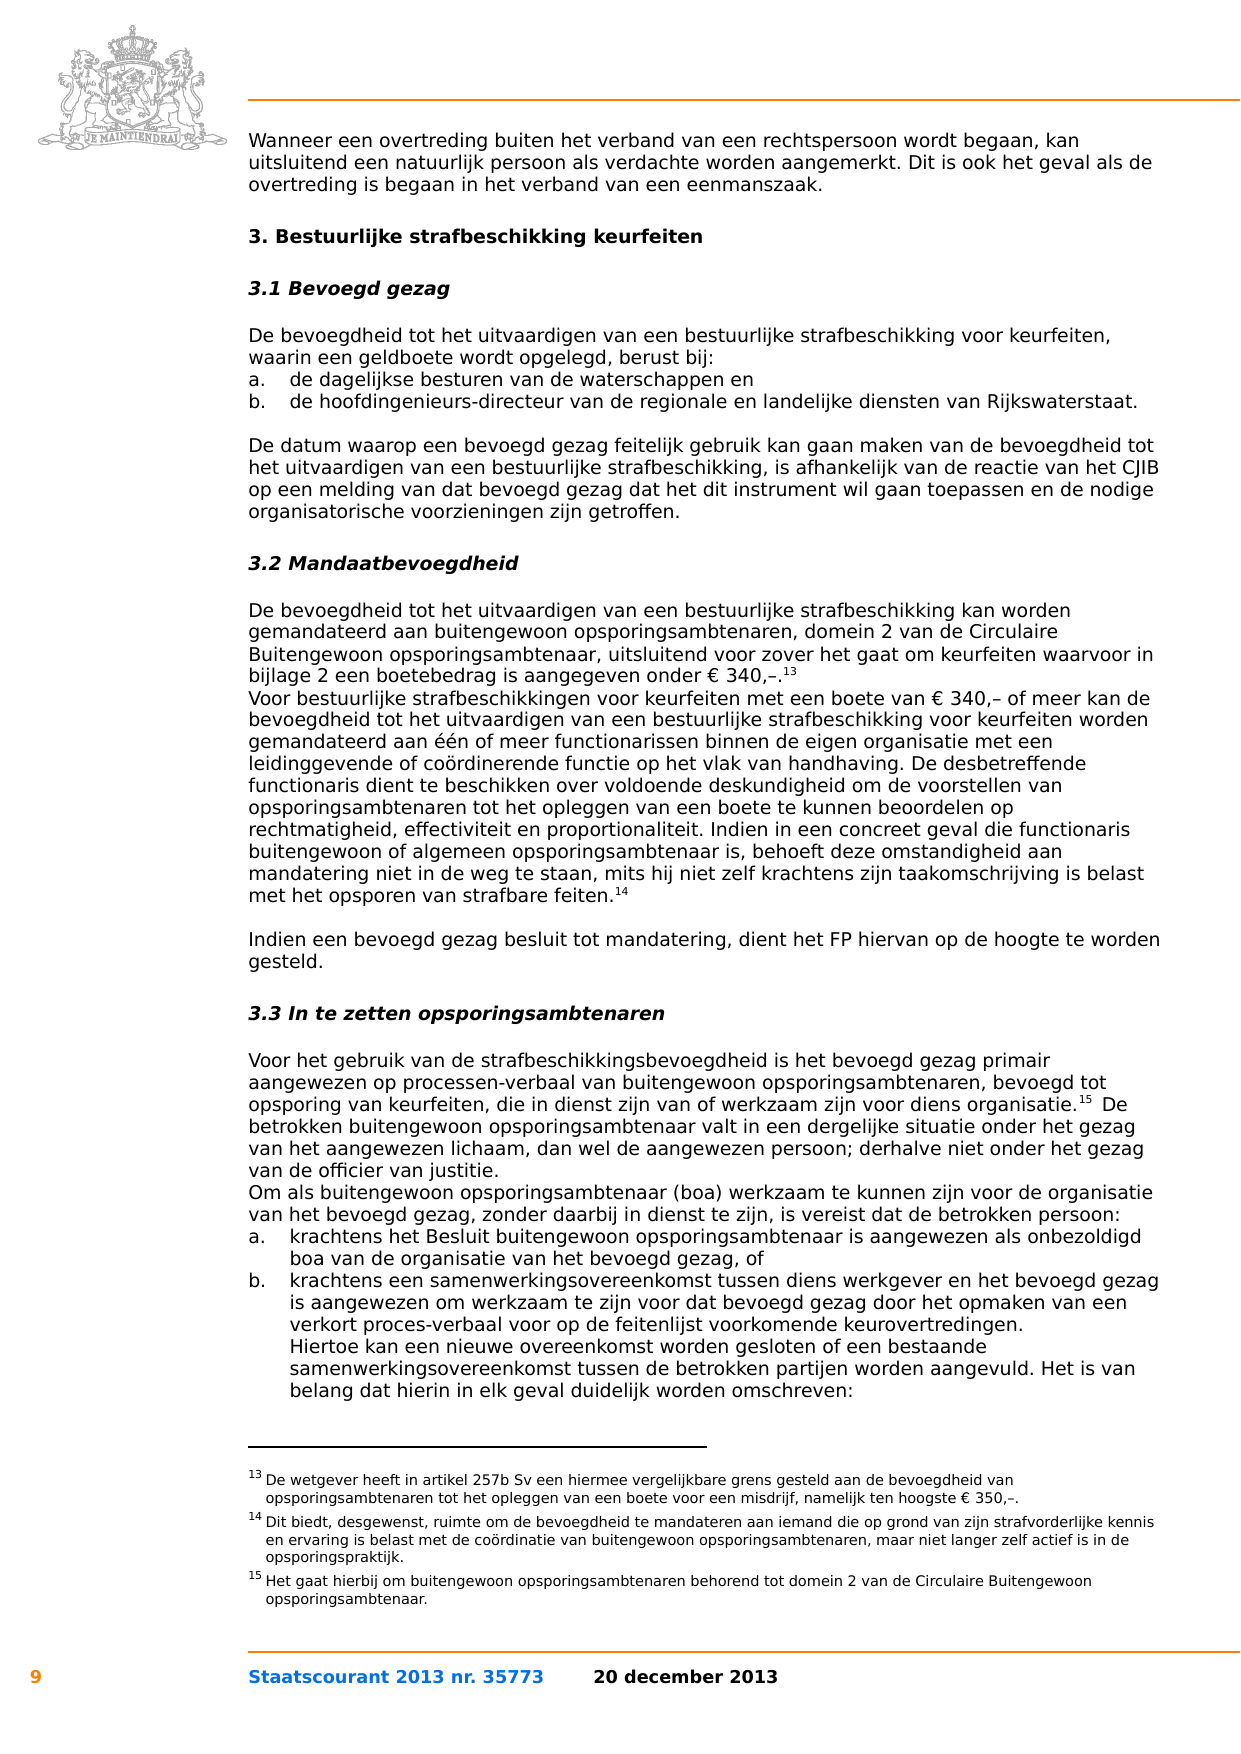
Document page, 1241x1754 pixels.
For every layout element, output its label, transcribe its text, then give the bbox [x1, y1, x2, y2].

text a. krachtens het Besluit buitengewoon opsporingsambtenaar is aangewezen als onbezoldigd boa van de organisatie van het bevoegd gezag, of [248, 1226, 1163, 1270]
text b. de hoofdingenieurs-directeur van de regionale en landelijke diensten van Rijkswaterstaat. [248, 391, 1163, 413]
text Indien een bevoegd gezag besluit tot mandatering, dient het FP hiervan op de hoogte te worden gesteld. [248, 929, 1163, 973]
subtitle 3.3 In te zetten opsporingsambtenaren [248, 1003, 1163, 1025]
text Dit biedt, desgewenst, ruimte om de bevoegdheid te mandateren aan iemand die op grond van zijn strafvorderlijke kennis en ervaring is belast met de coördinatie van buitengewoon opsporingsambtenaren, maar niet langer zelf actief is in de opsporingspraktijk. [248, 1510, 1163, 1566]
subtitle 3.1 Bevoegd gezag [248, 278, 1163, 300]
text De bevoegdheid tot het uitvaardigen van een bestuurlijke strafbeschikking kan worden gemandateerd aan buitengewoon opsporingsambtenaren, domein 2 van de Circulaire Buitengewoon opsporingsambtenaar, uitsluitend voor zover het gaat om keurfeiten waarvoor in bijlage 2 een boetebedrag is aangegeven onder € 340,–. [248, 599, 1163, 687]
picture [38, 25, 227, 150]
text b. krachtens een samenwerkingsovereenkomst tussen diens werkgever en het bevoegd gezag is aangewezen om werkzaam te zijn voor dat bevoegd gezag door het opmaken van een verkort proces-verbaal voor op de feitenlijst voorkomende keurovertredingen. [248, 1270, 1163, 1336]
text De datum waarop een bevoegd gezag feitelijk gebruik kan gaan maken van de bevoegdheid tot het uitvaardigen van een bestuurlijke strafbeschikking, is afhankelijk van de reactie van het CJIB op een melding van dat bevoegd gezag dat het dit instrument wil gaan toepassen en de nodige organisatorische voorzieningen zijn getroffen. [248, 434, 1163, 522]
text Voor het gebruik van de strafbeschikkingsbevoegdheid is het bevoegd gezag primair aangewezen op processen-verbaal van buitengewoon opsporingsambtenaren, bevoegd tot opsporing van keurfeiten, die in dienst zijn van of werkzaam zijn voor diens organisatie. De betrokken buitengewoon opsporingsambtenaar valt in een dergelijke situatie onder het gezag van het aangewezen lichaam, dan wel de aangewezen persoon; derhalve niet onder het gezag van de officier van justitie. [248, 1050, 1163, 1182]
subtitle 3. Bestuurlijke strafbeschikking keurfeiten [248, 226, 1163, 248]
text Hiertoe kan een nieuwe overeenkomst worden gesloten of een bestaande samenwerkingsovereenkomst tussen de betrokken partijen worden aangevuld. Het is van belang dat hierin in elk geval duidelijk worden omschreven: [289, 1336, 1163, 1402]
text a. de dagelijkse besturen van de waterschappen en [248, 369, 1163, 391]
text De wetgever heeft in artikel 257b Sv een hiermee vergelijkbare grens gesteld aan de bevoegdheid van opsporingsambtenaren tot het opleggen van een boete voor een misdrijf, namelijk ten hoogste € 350,–. [248, 1468, 1163, 1507]
text Het gaat hierbij om buitengewoon opsporingsambtenaren behorend tot domein 2 van de Circulaire Buitengewoon opsporingsambtenaar. [248, 1569, 1163, 1608]
text Om als buitengewoon opsporingsambtenaar (boa) werkzaam te kunnen zijn voor de organisatie van het bevoegd gezag, zonder daarbij in dienst te zijn, is vereist dat de betrokken persoon: [248, 1182, 1163, 1226]
text Wanneer een overtreding buiten het verband van een rechtspersoon wordt begaan, kan uitsluitend een natuurlijk persoon als verdachte worden aangemerkt. Dit is ook het geval als de overtreding is begaan in het verband van een eenmanszaak. [248, 130, 1163, 196]
subtitle 3.2 Mandaatbevoegdheid [248, 552, 1163, 574]
text De bevoegdheid tot het uitvaardigen van een bestuurlijke strafbeschikking voor keurfeiten, waarin een geldboete wordt opgelegd, berust bij: [248, 325, 1163, 369]
text Voor bestuurlijke strafbeschikkingen voor keurfeiten met een boete van € 340,– of meer kan de bevoegdheid tot het uitvaardigen van een bestuurlijke strafbeschikking voor keurfeiten worden gemandateerd aan één of meer functionarissen binnen de eigen organisatie met een leidinggevende of coördinerende functie op het vlak van handhaving. De desbetreffende functionaris dient te beschikken over voldoende deskundigheid om de voorstellen van opsporingsambtenaren tot het opleggen van een boete te kunnen beoordelen op rechtmatigheid, effectiviteit en proportionaliteit. Indien in een concreet geval die functionaris buitengewoon of algemeen opsporingsambtenaar is, behoeft deze omstandigheid aan mandatering niet in de weg te staan, mits hij niet zelf krachtens zijn taakomschrijving is belast met het opsporen van strafbare feiten. [248, 687, 1163, 907]
